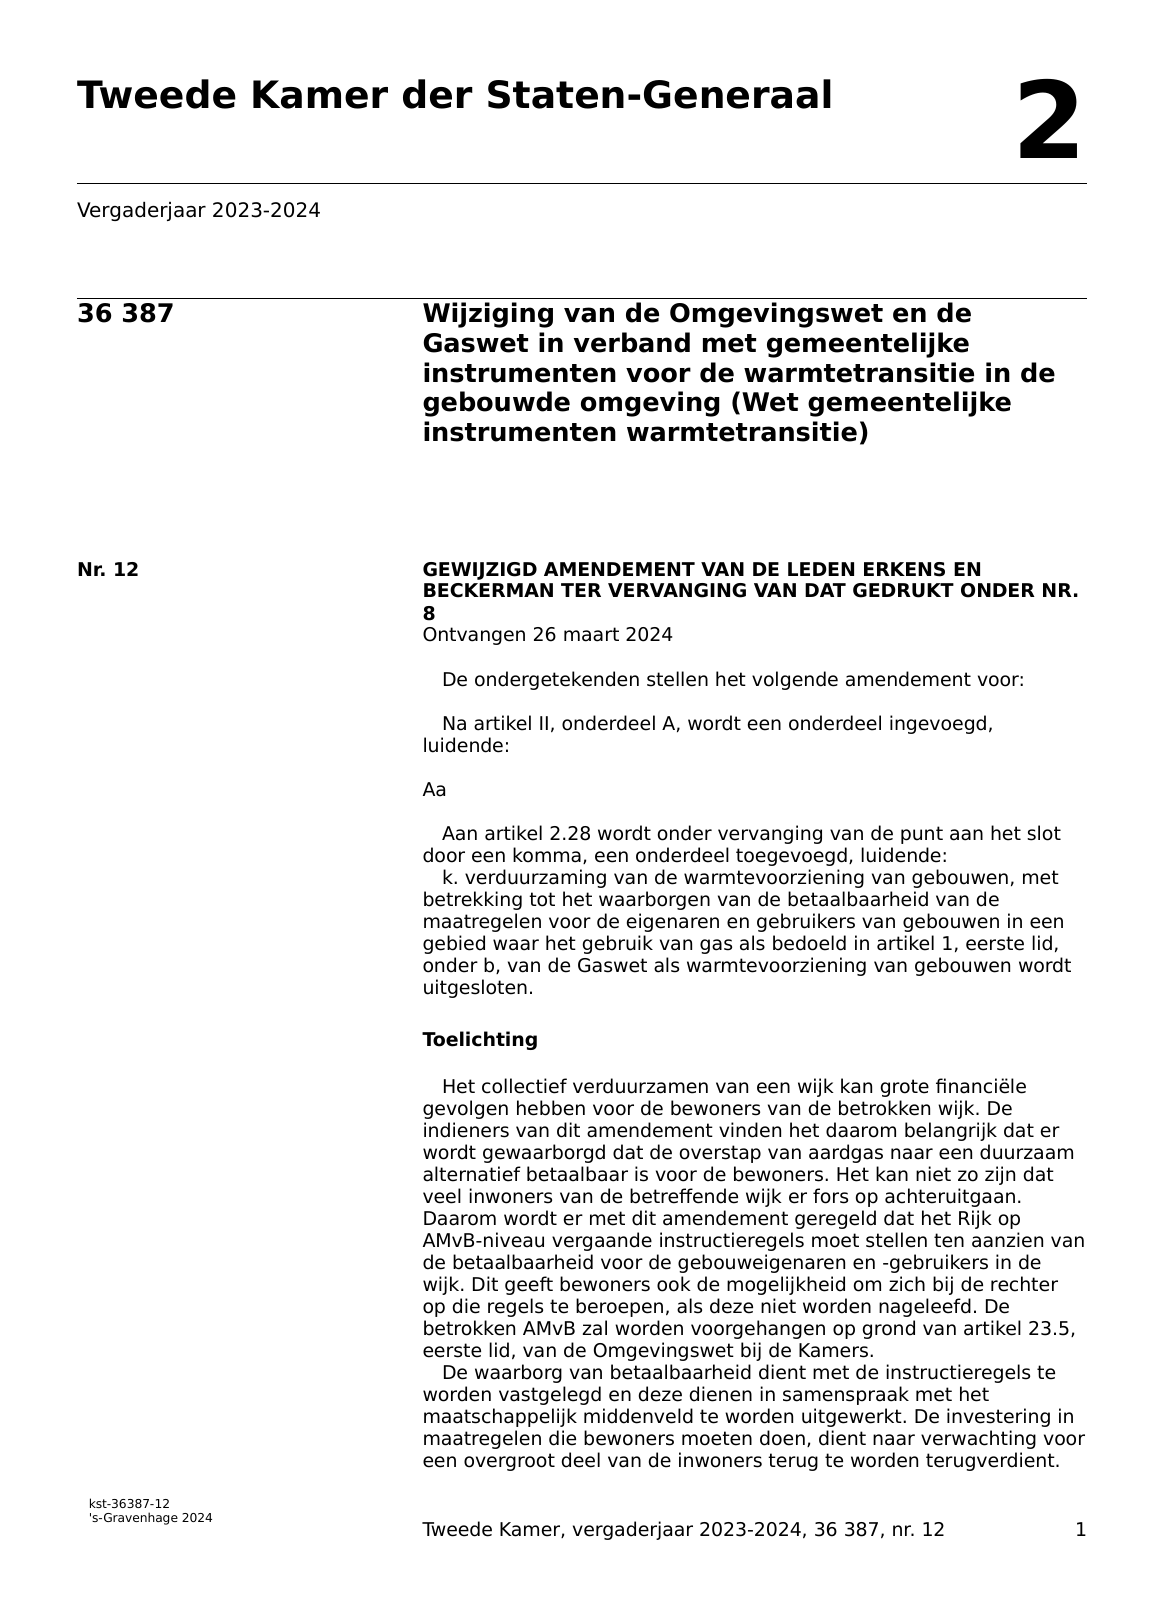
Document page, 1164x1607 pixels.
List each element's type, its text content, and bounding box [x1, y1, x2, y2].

text De ondergetekenden stellen het volgende amendement voor: [422, 668, 1087, 691]
text De waarborg van betaalbaarheid dient met de instructieregels te worden vastgelegd en deze dienen in samenspraak met het maatschappelijk middenveld te worden uitgewerkt. De investering in maatregelen die bewoners moeten doen, dient naar verwachting voor een overgroot deel van de inwoners terug te worden terugverdient. [422, 1362, 1087, 1471]
table_header Tweede Kamer der Staten-Generaal [77, 59, 886, 183]
text Het collectief verduurzamen van een wijk kan grote financiële gevolgen hebben voor de bewoners van de betrokken wijk. De indieners van dit amendement vinden het daarom belangrijk dat er wordt gewaarborgd dat de overstap van aardgas naar een duurzaam alternatief betaalbaar is voor de bewoners. Het kan niet zo zijn dat veel inwoners van de betreffende wijk er fors op achteruitgaan. Daarom wordt er met dit amendement geregeld dat het Rijk op AMvB-niveau vergaande instructieregels moet stellen ten aanzien van de betaalbaarheid voor de gebouweigenaren en -gebruikers in de wijk. Dit geeft bewoners ook de mogelijkheid om zich bij de rechter op die regels te beroepen, als deze niet worden nageleefd. De betrokken AMvB zal worden voorgehangen op grond van artikel 23.5, eerste lid, van de Omgevingswet bij de Kamers. [422, 1076, 1087, 1362]
text Aa [422, 779, 1087, 801]
subtitle 36 387 Wijziging van de Omgevingswet en de Gaswet in verband met gemeentelijke instrumenten voor de warmtetransitie in de gebouwde omgeving (Wet gemeentelijke instrumenten warmtetransitie) [77, 299, 1087, 447]
table_cell Vergaderjaar 2023-2024 [77, 184, 1087, 298]
subtitle Nr. 12 GEWIJZIGD AMENDEMENT VAN DE LEDEN ERKENS EN BECKERMAN TER VERVANGING VAN DAT GEDRUKT ONDER NR. 8 [77, 558, 1087, 624]
text Ontvangen 26 maart 2024 [422, 624, 1087, 646]
text k. verduurzaming van de warmtevoorziening van gebouwen, met betrekking tot het waarborgen van de betaalbaarheid van de maatregelen voor de eigenaren en gebruikers van gebouwen in een gebied waar het gebruik van gas als bedoeld in artikel 1, eerste lid, onder b, van de Gaswet als warmtevoorziening van gebouwen wordt uitgesloten. [422, 867, 1087, 999]
text Na artikel II, onderdeel A, wordt een onderdeel ingevoegd, luidende: [422, 713, 1087, 757]
table_header 2 [886, 59, 1087, 183]
text 's-Gravenhage 2024 [88, 1511, 323, 1525]
subtitle Toelichting [422, 1029, 1087, 1051]
text Aan artikel 2.28 wordt onder vervanging van de punt aan het slot door een komma, een onderdeel toegevoegd, luidende: [422, 823, 1087, 867]
text kst-36387-12 [88, 1497, 323, 1511]
